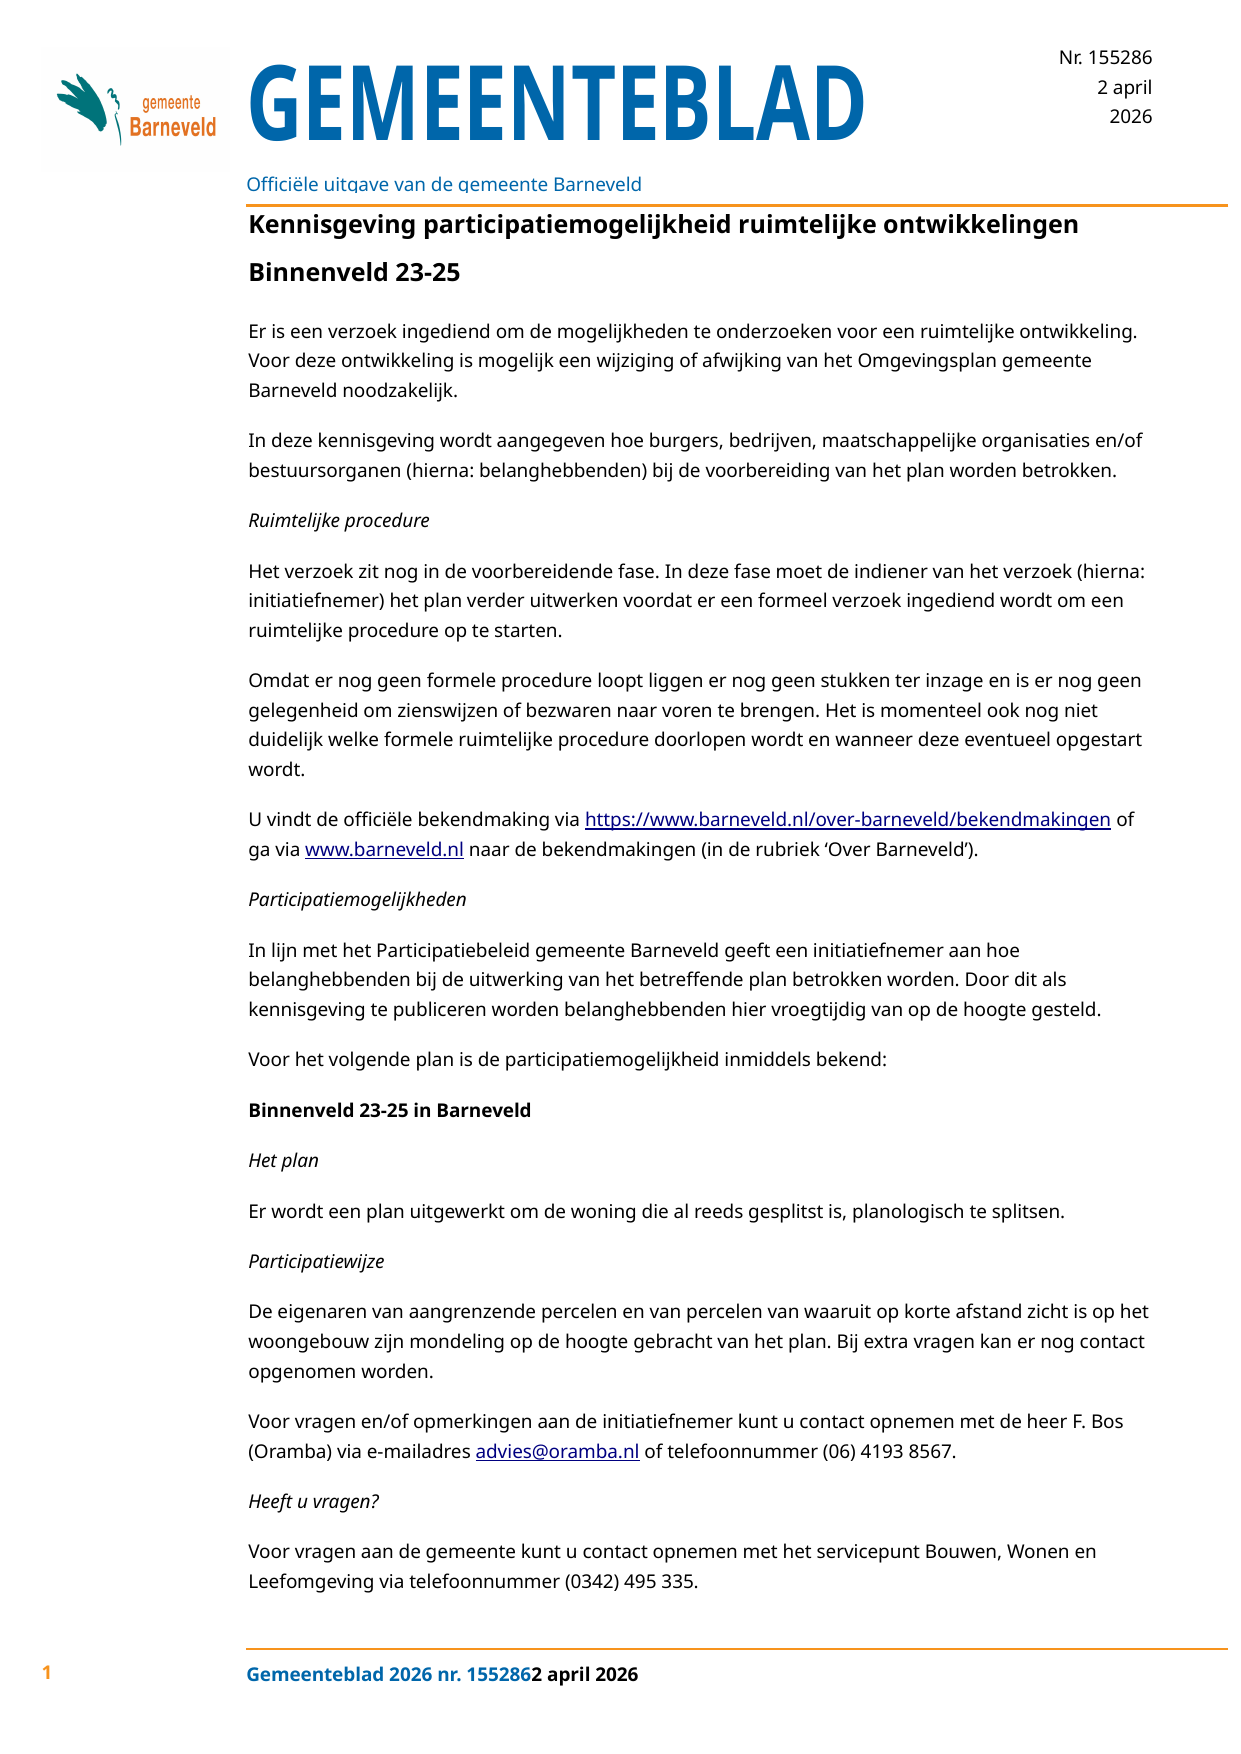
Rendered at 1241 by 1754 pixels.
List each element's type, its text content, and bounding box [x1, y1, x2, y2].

text Voor het volgende plan is de participatiemogelijkheid inmiddels bekend: [248, 1047, 1152, 1072]
picture [41, 47, 231, 172]
text Binnenveld 23-25 in Barneveld [248, 1097, 1152, 1123]
text Het plan [248, 1147, 1152, 1173]
text Voor vragen aan de gemeente kunt u contact opnemen met het servicepunt Bouwen, Wonen en Leefomgeving via telefoonnummer (0342) 495 335. [248, 1539, 1152, 1594]
text De eigenaren van aangrenzende percelen en van percelen van waaruit op korte afstand zicht is op het woongebouw zijn mondeling op de hoogte gebracht van het plan. Bij extra vragen kan er nog contact opgenomen worden. [248, 1299, 1152, 1384]
text Er wordt een plan uitgewerkt om de woning die al reeds gesplitst is, planologisch te splitsen. [248, 1198, 1152, 1224]
text In lijn met het Participatiebeleid gemeente Barneveld geeft een initiatiefnemer aan hoe belanghebbenden bij de uitwerking van het betreffende plan betrokken worden. Door dit als kennisgeving te publiceren worden belanghebbenden hier vroegtijdig van op de hoogte gesteld. [248, 937, 1152, 1022]
text Heeft u vragen? [248, 1488, 1152, 1514]
text Voor vragen en/of opmerkingen aan de initiatiefnemer kunt u contact opnemen met de heer F. Bos (Oramba) via e-mailadres advies@oramba.nl of telefoonnummer (06) 4193 8567. [248, 1408, 1152, 1464]
text Participatiewijze [248, 1248, 1152, 1274]
text Ruimtelijke procedure [248, 507, 1152, 533]
text Omdat er nog geen formele procedure loopt liggen er nog geen stukken ter inzage en is er nog geen gelegenheid om zienswijzen of bezwaren naar voren te brengen. Het is momenteel ook nog niet duidelijk welke formele ruimtelijke procedure doorlopen wordt en wanneer deze eventueel opgestart wordt. [248, 667, 1152, 782]
text Er is een verzoek ingediend om de mogelijkheden te onderzoeken voor een ruimtelijke ontwikkeling. Voor deze ontwikkeling is mogelijk een wijziging of afwijking van het Omgevingsplan gemeente Barneveld noodzakelijk. [248, 318, 1152, 403]
text Kennisgeving participatiemogelijkheid ruimtelijke ontwikkelingen Binnenveld 23-25 [248, 207, 1152, 288]
text U vindt de officiële bekendmaking via https://www.barneveld.nl/over-barneveld/bekendmakingen of ga via www.barneveld.nl naar de bekendmakingen (in de rubriek ‘Over Barneveld’). [248, 807, 1152, 862]
text Participatiemogelijkheden [248, 887, 1152, 912]
text Het verzoek zit nog in de voorbereidende fase. In deze fase moet de indiener van het verzoek (hierna: initiatiefnemer) het plan verder uitwerken voordat er een formeel verzoek ingediend wordt om een ruimtelijke procedure op te starten. [248, 558, 1152, 643]
text In deze kennisgeving wordt aangegeven hoe burgers, bedrijven, maatschappelijke organisaties en/of bestuursorganen (hierna: belanghebbenden) bij de voorbereiding van het plan worden betrokken. [248, 427, 1152, 483]
